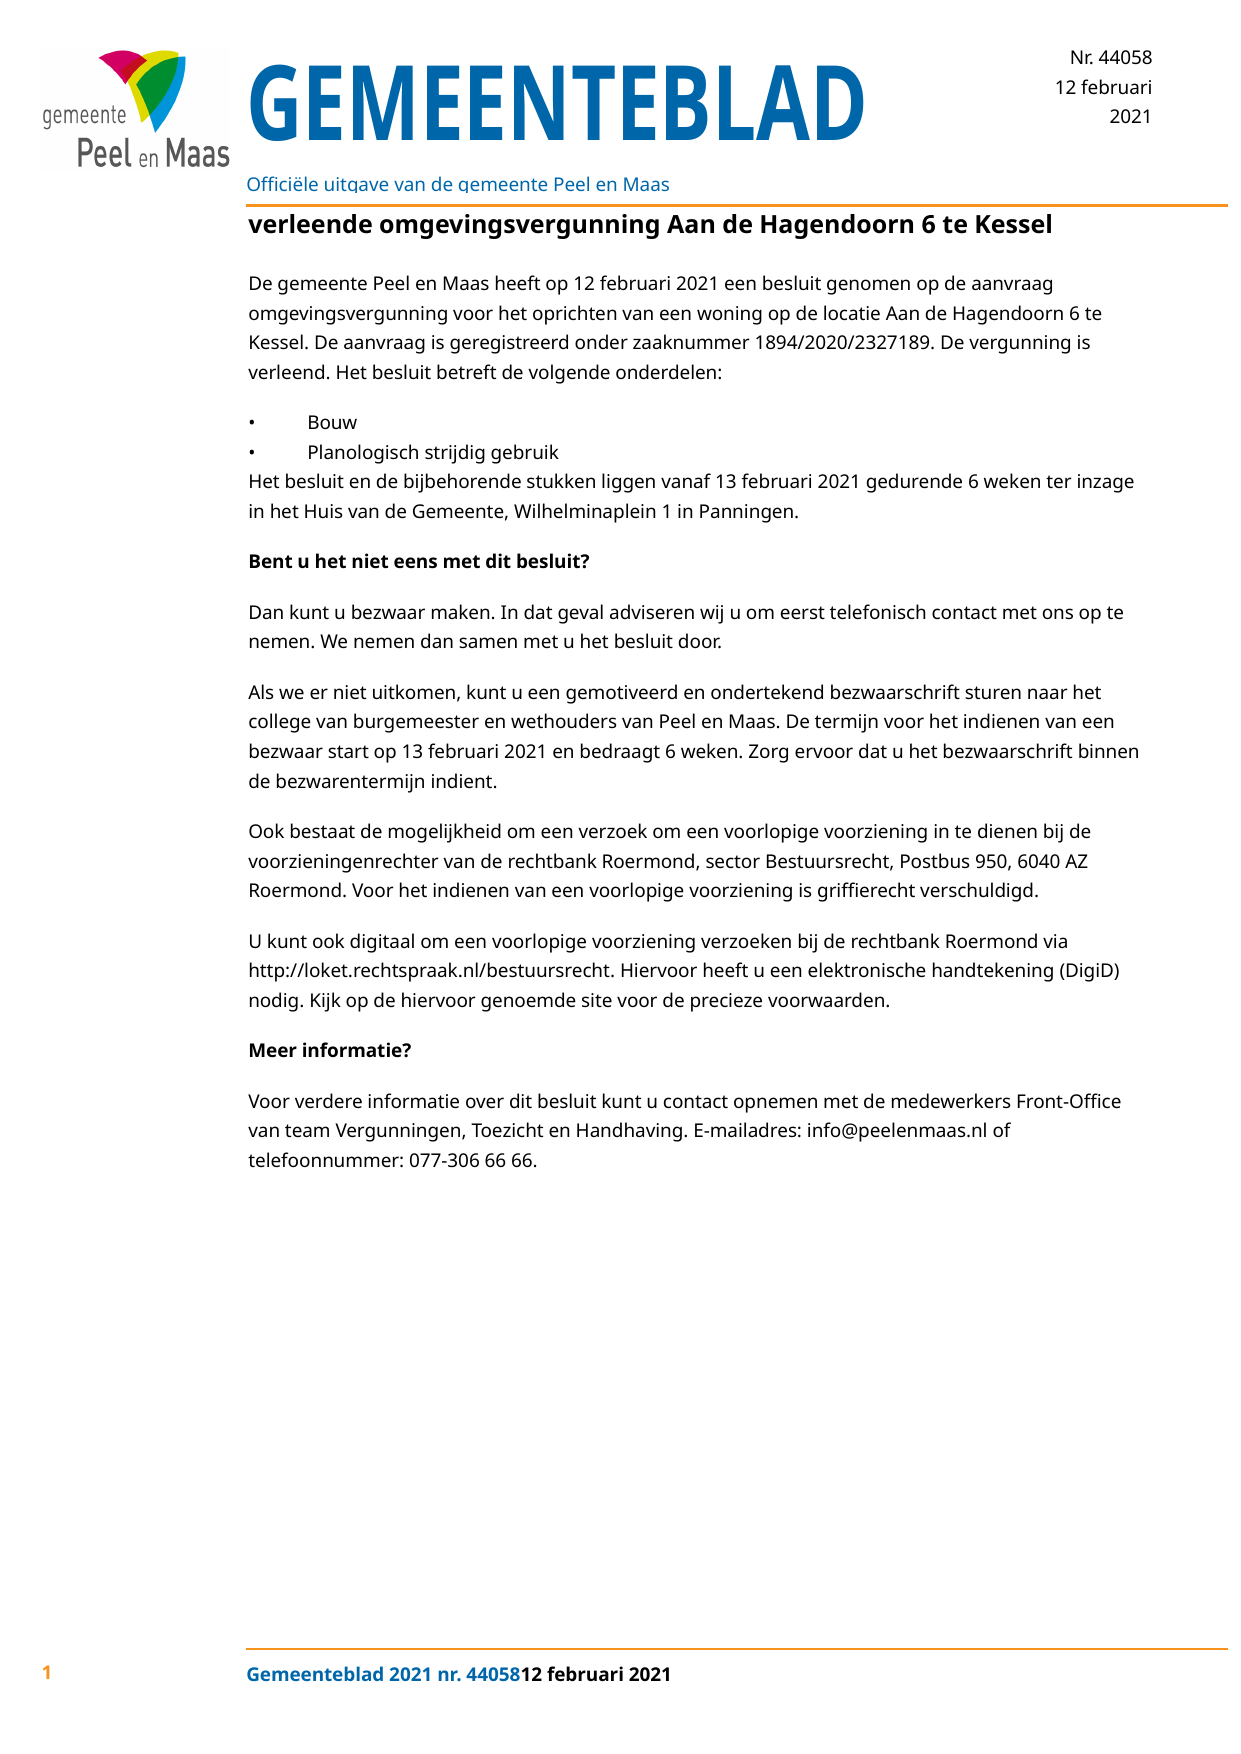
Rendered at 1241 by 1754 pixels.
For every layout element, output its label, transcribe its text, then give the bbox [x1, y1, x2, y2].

text verleende omgevingsvergunning Aan de Hagendoorn 6 te Kessel [248, 207, 1152, 241]
list Bouw [248, 409, 1152, 435]
picture [41, 47, 231, 172]
text Ook bestaat de mogelijkheid om een verzoek om een voorlopige voorziening in te dienen bij de voorzieningenrechter van de rechtbank Roermond, sector Bestuursrecht, Postbus 950, 6040 AZ Roermond. Voor het indienen van een voorlopige voorziening is griffierecht verschuldigd. [248, 818, 1152, 903]
list Planologisch strijdig gebruik [248, 439, 1152, 465]
text Meer informatie? [248, 1037, 1152, 1063]
text Bent u het niet eens met dit besluit? [248, 549, 1152, 574]
text Dan kunt u bezwaar maken. In dat geval adviseren wij u om eerst telefonisch contact met ons op te nemen. We nemen dan samen met u het besluit door. [248, 599, 1152, 654]
text Voor verdere informatie over dit besluit kunt u contact opnemen met de medewerkers Front-Office van team Vergunningen, Toezicht en Handhaving. E-mailadres: info@peelenmaas.nl of telefoonnummer: 077-306 66 66. [248, 1088, 1152, 1173]
text U kunt ook digitaal om een voorlopige voorziening verzoeken bij de rechtbank Roermond via http://loket.rechtspraak.nl/bestuursrecht. Hiervoor heeft u een elektronische handtekening (DigiD) nodig. Kijk op de hiervoor genoemde site voor de precieze voorwaarden. [248, 928, 1152, 1013]
text Het besluit en de bijbehorende stukken liggen vanaf 13 februari 2021 gedurende 6 weken ter inzage in het Huis van de Gemeente, Wilhelminaplein 1 in Panningen. [248, 469, 1152, 524]
text De gemeente Peel en Maas heeft op 12 februari 2021 een besluit genomen op de aanvraag omgevingsvergunning voor het oprichten van een woning op de locatie Aan de Hagendoorn 6 te Kessel. De aanvraag is geregistreerd onder zaaknummer 1894/2020/2327189. De vergunning is verleend. Het besluit betreft de volgende onderdelen: [248, 270, 1152, 385]
text Als we er niet uitkomen, kunt u een gemotiveerd en ondertekend bezwaarschrift sturen naar het college van burgemeester en wethouders van Peel en Maas. De termijn voor het indienen van een bezwaar start op 13 februari 2021 en bedraagt 6 weken. Zorg ervoor dat u het bezwaarschrift binnen de bezwarentermijn indient. [248, 679, 1152, 793]
